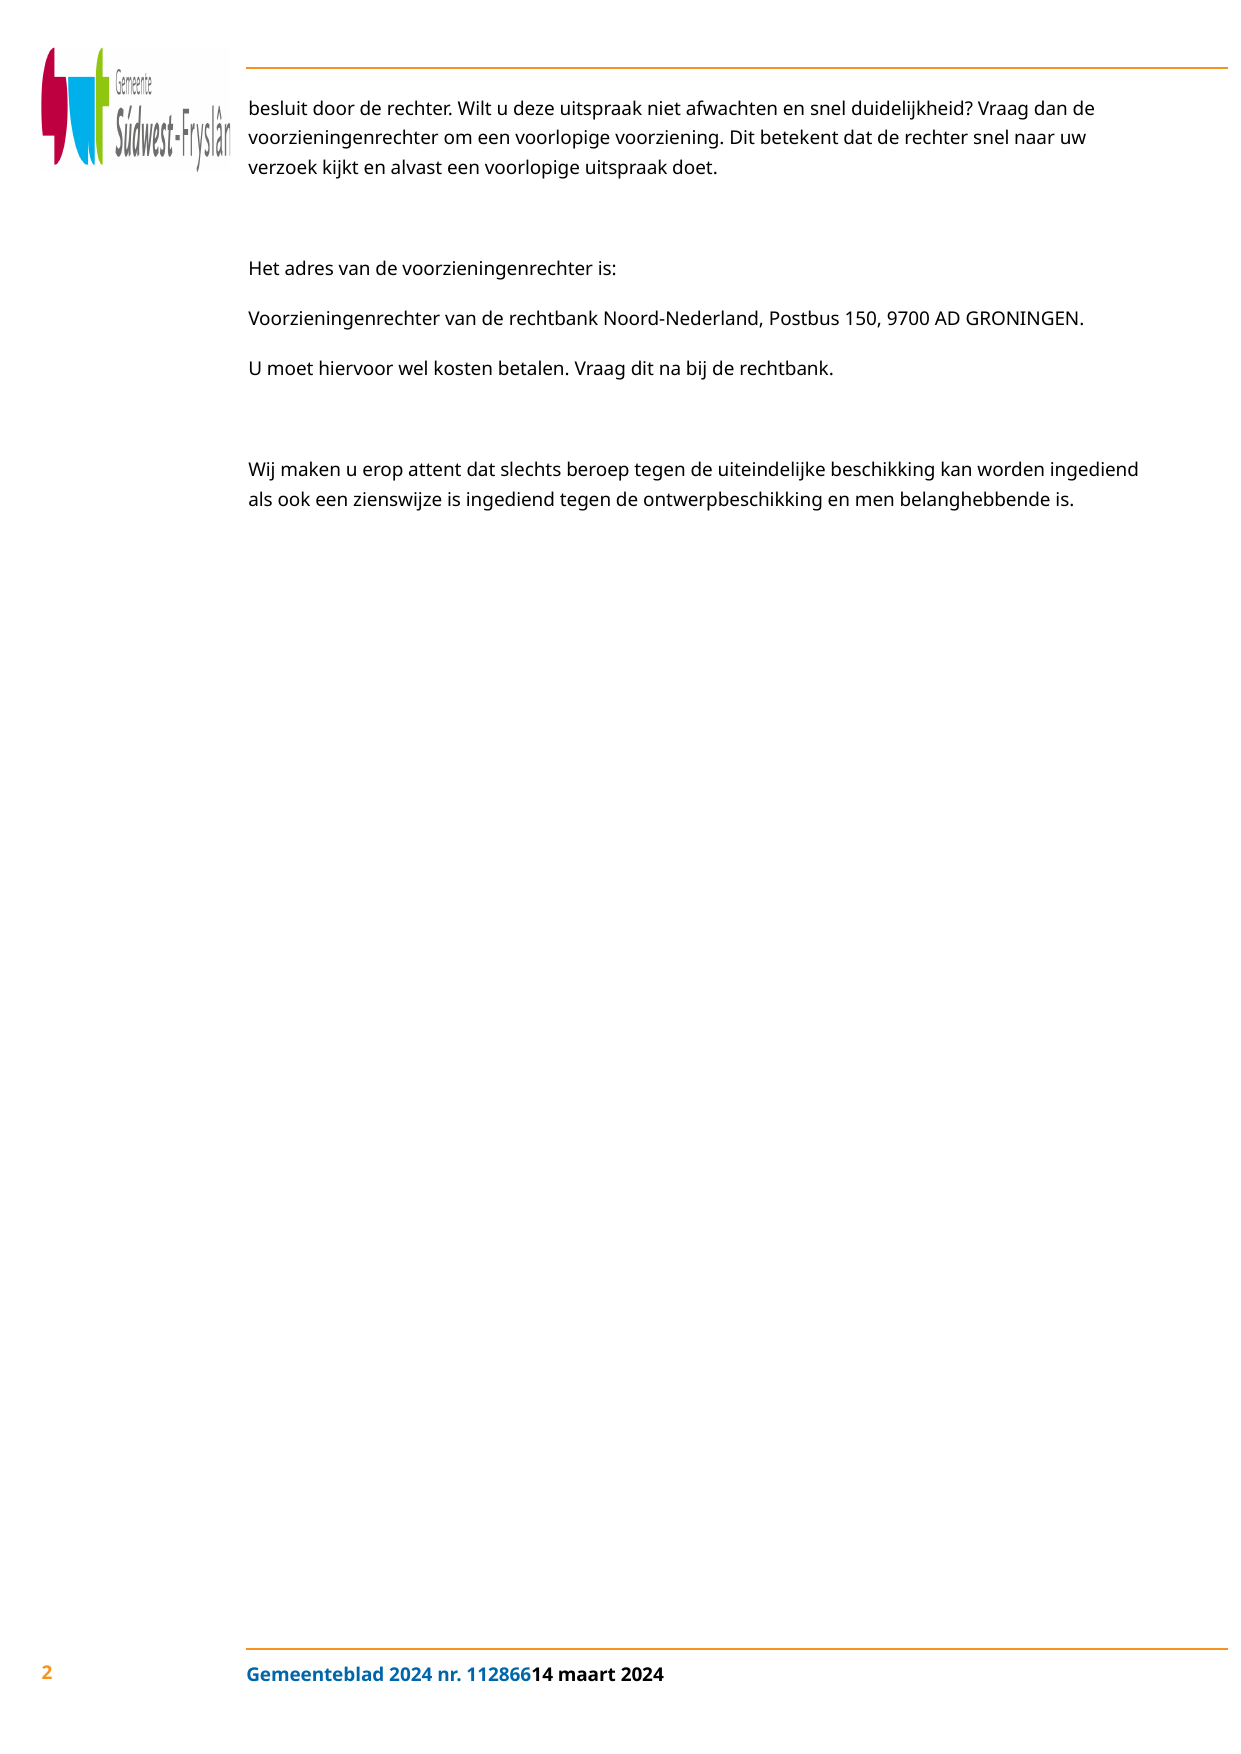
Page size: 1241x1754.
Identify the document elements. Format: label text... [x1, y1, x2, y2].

text Voorzieningenrechter van de rechtbank Noord-Nederland, Postbus 150, 9700 AD GRONINGEN. [248, 305, 1152, 331]
text U moet hiervoor wel kosten betalen. Vraag dit na bij de rechtbank. [248, 356, 1152, 381]
picture [41, 47, 231, 172]
text besluit door de rechter. Wilt u deze uitspraak niet afwachten en snel duidelijkheid? Vraag dan de voorzieningenrechter om een voorlopige voorziening. Dit betekent dat de rechter snel naar uw verzoek kijkt en alvast een voorlopige uitspraak doet. [248, 95, 1152, 180]
text Wij maken u erop attent dat slechts beroep tegen de uiteindelijke beschikking kan worden ingediend als ook een zienswijze is ingediend tegen de ontwerpbeschikking en men belanghebbende is. [248, 456, 1152, 512]
text Het adres van de voorzieningenrechter is: [248, 255, 1152, 281]
